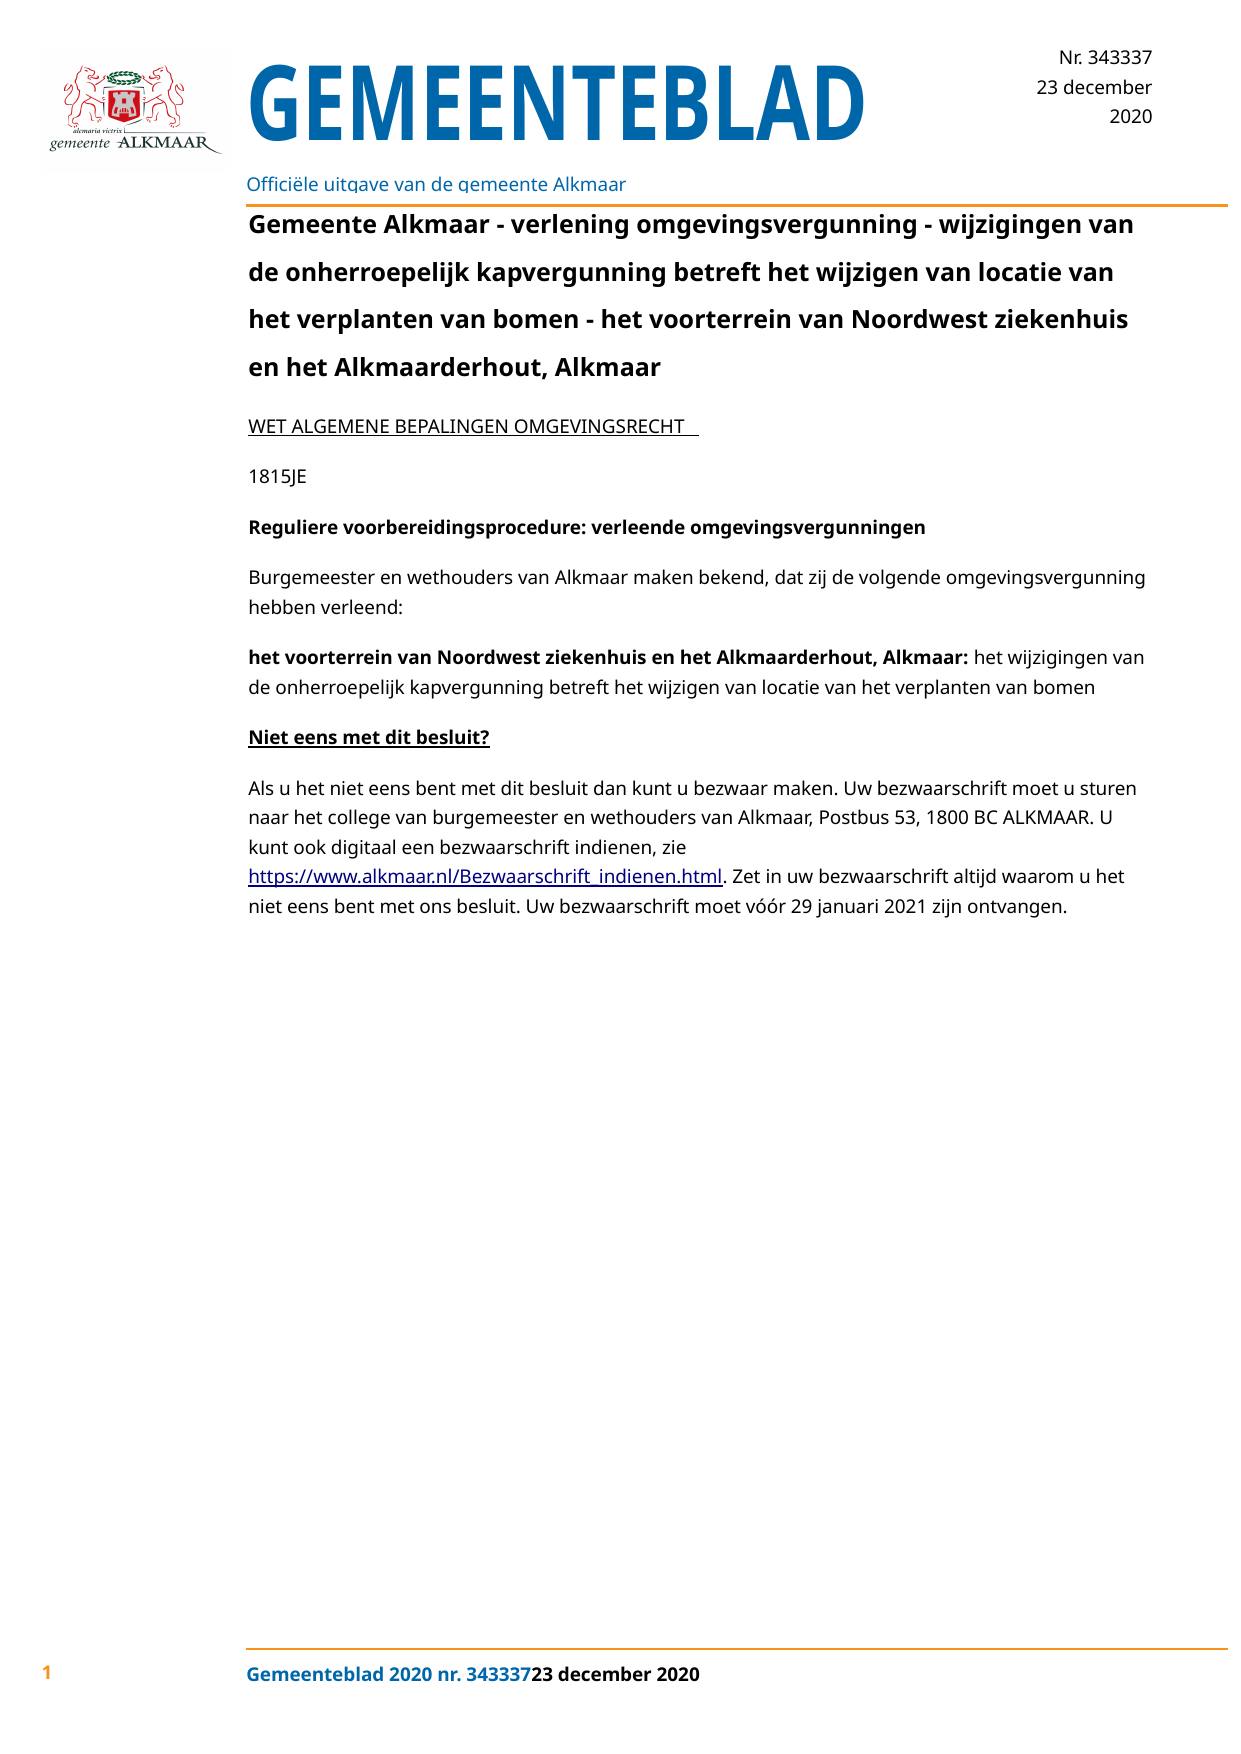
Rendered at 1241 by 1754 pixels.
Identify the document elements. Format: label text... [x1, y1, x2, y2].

text Gemeente Alkmaar - verlening omgevingsvergunning - wijzigingen van de onherroepelijk kapvergunning betreft het wijzigen van locatie van het verplanten van bomen - het voorterrein van Noordwest ziekenhuis en het Alkmaarderhout, Alkmaar [248, 207, 1152, 384]
text 1815JE [248, 463, 1152, 489]
text Als u het niet eens bent met dit besluit dan kunt u bezwaar maken. Uw bezwaarschrift moet u sturen naar het college van burgemeester en wethouders van Alkmaar, Postbus 53, 1800 BC ALKMAAR. U kunt ook digitaal een bezwaarschrift indienen, zie https://www.alkmaar.nl/Bezwaarschrift_indienen.html. Zet in uw bezwaarschrift altijd waarom u het niet eens bent met ons besluit. Uw bezwaarschrift moet vóór 29 januari 2021 zijn ontvangen. [248, 775, 1152, 919]
text Reguliere voorbereidingsprocedure: verleende omgevingsvergunningen [248, 514, 1152, 540]
picture [41, 47, 231, 172]
text het voorterrein van Noordwest ziekenhuis en het Alkmaarderhout, Alkmaar: het wijzigingen van de onherroepelijk kapvergunning betreft het wijzigen van locatie van het verplanten van bomen [248, 644, 1152, 700]
text WET ALGEMENE BEPALINGEN OMGEVINGSRECHT [248, 413, 1152, 439]
text Burgemeester en wethouders van Alkmaar maken bekend, dat zij de volgende omgevingsvergunning hebben verleend: [248, 564, 1152, 620]
text Niet eens met dit besluit? [248, 724, 1152, 750]
